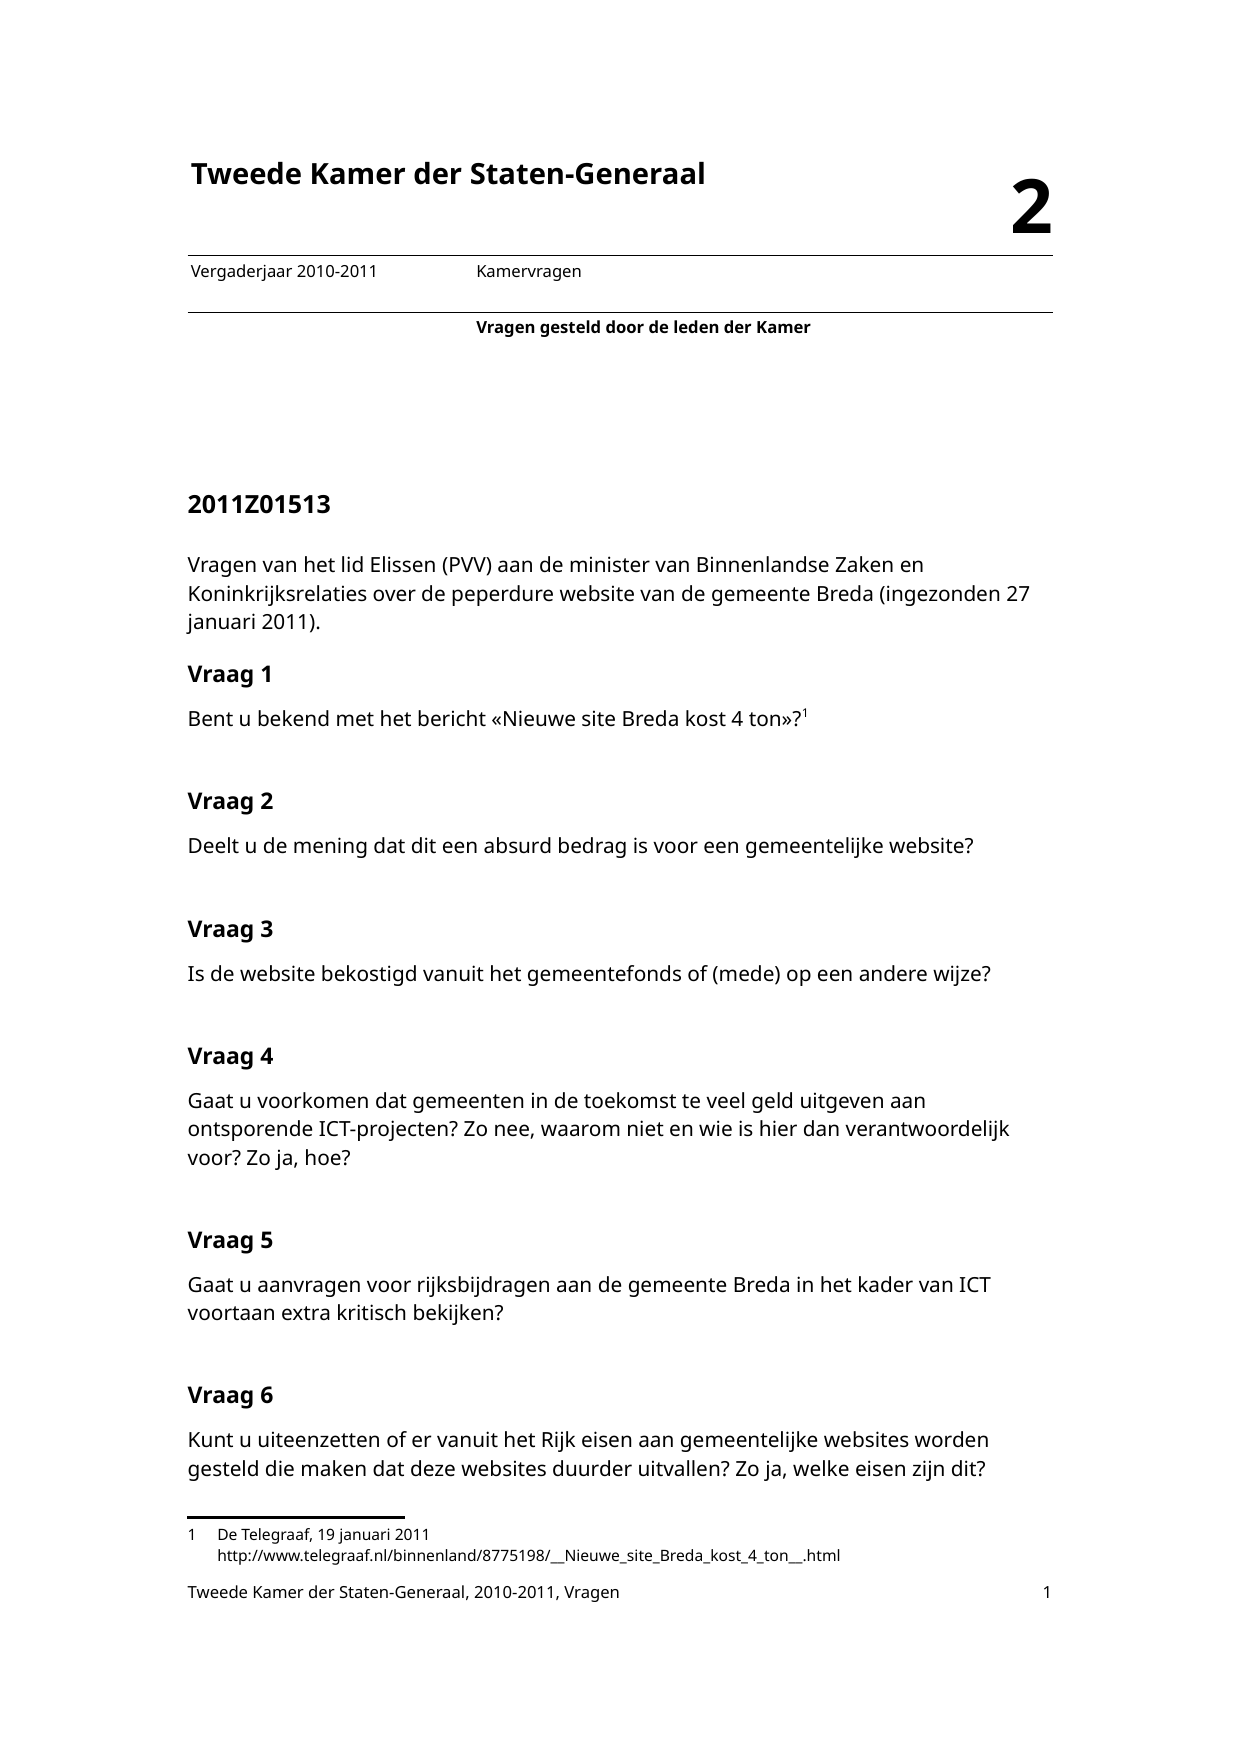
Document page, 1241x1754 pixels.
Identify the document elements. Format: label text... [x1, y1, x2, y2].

text Bent u bekend met het bericht «Nieuwe site Breda kost 4 ton»? [187, 704, 1053, 733]
subtitle Vraag 1 [187, 658, 1053, 689]
table_cell Vergaderjaar 2010-2011 [188, 256, 473, 312]
table_cell Kamervragen [473, 256, 1053, 312]
text 2011Z01513 [187, 487, 1053, 521]
subtitle Vraag 4 [187, 1040, 1053, 1071]
subtitle Vraag 6 [187, 1379, 1053, 1411]
text Gaat u aanvragen voor rijksbijdragen aan de gemeente Breda in het kader van ICT voortaan extra kritisch bekijken? [187, 1270, 1053, 1327]
text De Telegraaf, 19 januari 2011 http://www.telegraaf.nl/binnenland/8775198/__Nieuwe_site_Breda_kost_4_ton__.html [187, 1509, 1053, 1566]
text Kunt u uiteenzetten of er vanuit het Rijk eisen aan gemeentelijke websites worden gesteld die maken dat deze websites duurder uitvallen? Zo ja, welke eisen zijn dit? [187, 1426, 1053, 1482]
text Vragen van het lid Elissen (PVV) aan de minister van Binnenlandse Zaken en Koninkrijksrelaties over de peperdure website van de gemeente Breda (ingezonden 27 januari 2011). [187, 550, 1053, 636]
subtitle Vraag 2 [187, 785, 1053, 817]
subtitle Vraag 5 [187, 1224, 1053, 1255]
table_cell Vragen gesteld door de leden der Kamer [473, 313, 1053, 339]
text Deelt u de mening dat dit een absurd bedrag is voor een gemeentelijke website? [187, 832, 1053, 860]
text Gaat u voorkomen dat gemeenten in de toekomst te veel geld uitgeven aan ontsporende ICT-projecten? Zo nee, waarom niet en wie is hier dan verantwoordelijk voor? Zo ja, hoe? [187, 1086, 1053, 1171]
table_cell [188, 313, 473, 339]
text Is de website bekostigd vanuit het gemeentefonds of (mede) op een andere wijze? [187, 959, 1053, 987]
table_header 2 [880, 150, 1053, 255]
table_header Tweede Kamer der Staten-Generaal [188, 150, 879, 255]
subtitle Vraag 3 [187, 912, 1053, 944]
